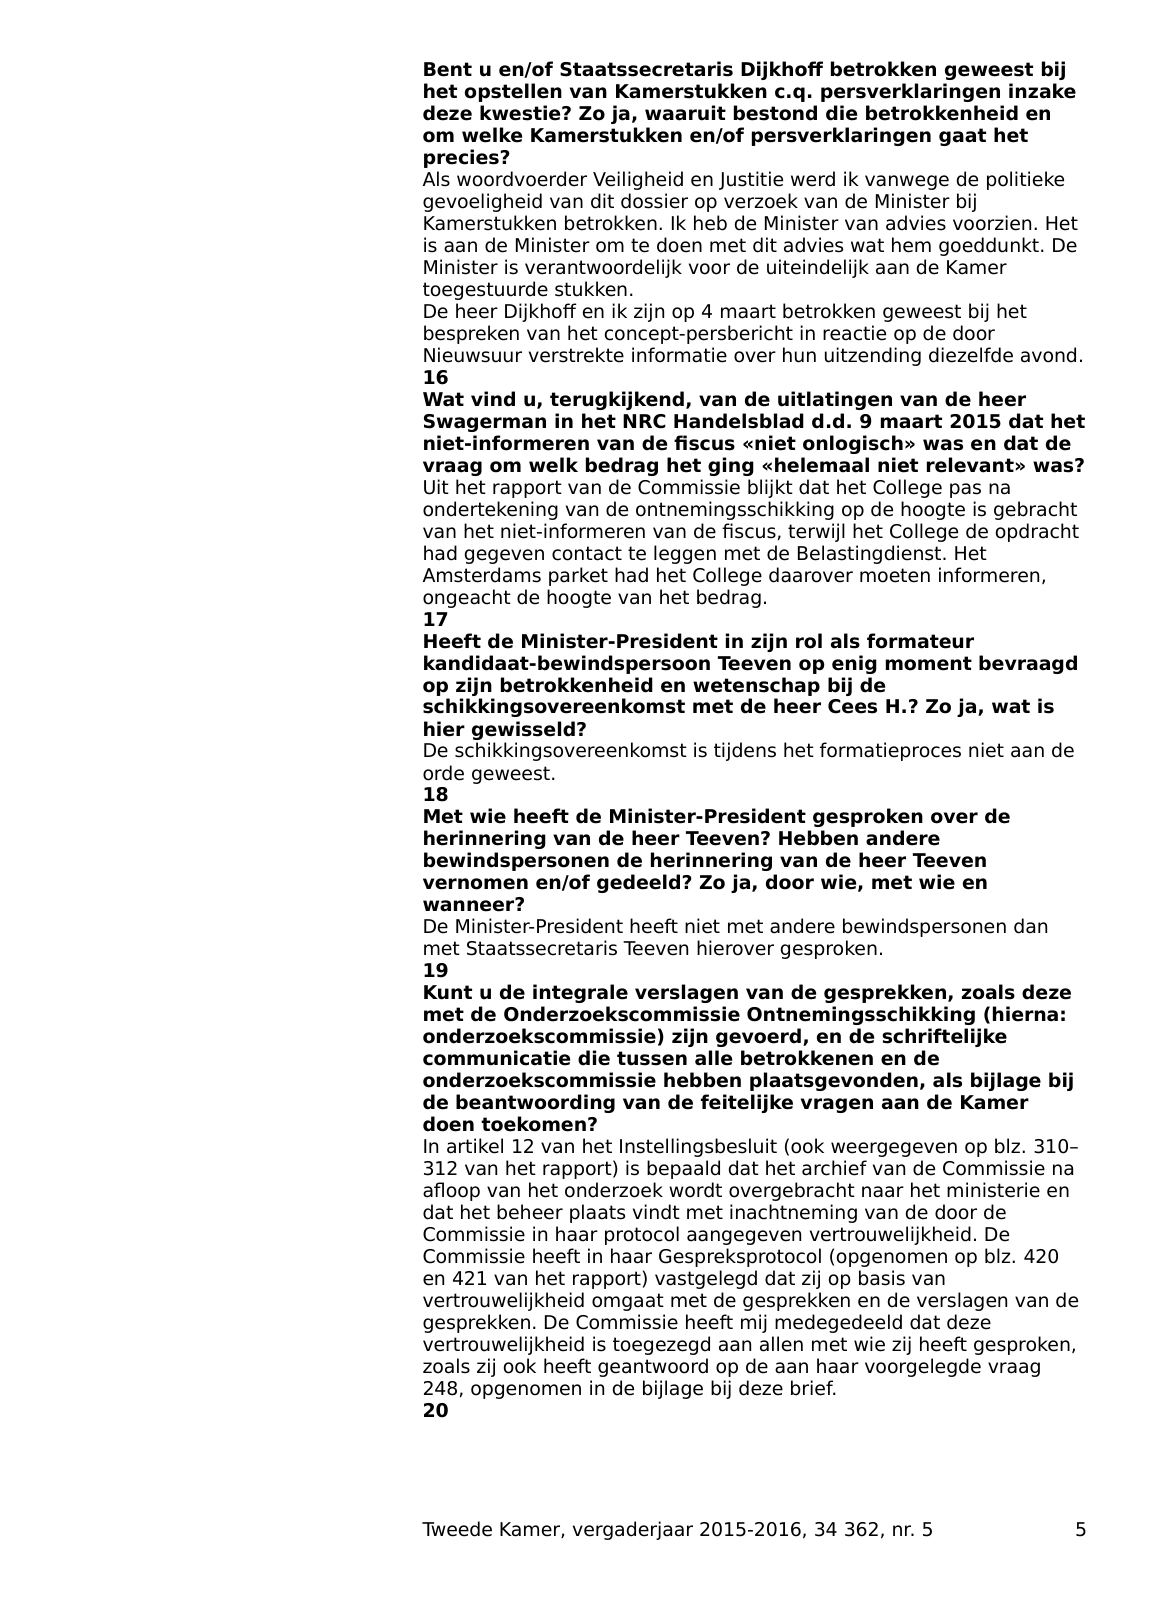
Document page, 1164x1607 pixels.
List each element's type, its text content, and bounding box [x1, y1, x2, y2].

text Als woordvoerder Veiligheid en Justitie werd ik vanwege de politieke gevoeligheid van dit dossier op verzoek van de Minister bij Kamerstukken betrokken. Ik heb de Minister van advies voorzien. Het is aan de Minister om te doen met dit advies wat hem goeddunkt. De Minister is verantwoordelijk voor de uiteindelijk aan de Kamer toegestuurde stukken. [422, 169, 1087, 301]
text 16 [422, 367, 1087, 389]
text Bent u en/of Staatssecretaris Dijkhoff betrokken geweest bij het opstellen van Kamerstukken c.q. persverklaringen inzake deze kwestie? Zo ja, waaruit bestond die betrokkenheid en om welke Kamerstukken en/of persverklaringen gaat het precies? [422, 59, 1087, 169]
text Heeft de Minister-President in zijn rol als formateur kandidaat-bewindspersoon Teeven op enig moment bevraagd op zijn betrokkenheid en wetenschap bij de schikkingsovereenkomst met de heer Cees H.? Zo ja, wat is hier gewisseld? [422, 631, 1087, 740]
text 17 [422, 608, 1087, 631]
text Uit het rapport van de Commissie blijkt dat het College pas na ondertekening van de ontnemingsschikking op de hoogte is gebracht van het niet-informeren van de fiscus, terwijl het College de opdracht had gegeven contact te leggen met de Belastingdienst. Het Amsterdams parket had het College daarover moeten informeren, ongeacht de hoogte van het bedrag. [422, 477, 1087, 608]
text Kunt u de integrale verslagen van de gesprekken, zoals deze met de Onderzoekscommissie Ontnemingsschikking (hierna: onderzoekscommissie) zijn gevoerd, en de schriftelijke communicatie die tussen alle betrokkenen en de onderzoekscommissie hebben plaatsgevonden, als bijlage bij de beantwoording van de feitelijke vragen aan de Kamer doen toekomen? [422, 982, 1087, 1136]
text 19 [422, 960, 1087, 982]
text 20 [422, 1400, 1087, 1422]
text Wat vind u, terugkijkend, van de uitlatingen van de heer Swagerman in het NRC Handelsblad d.d. 9 maart 2015 dat het niet-informeren van de fiscus «niet onlogisch» was en dat de vraag om welk bedrag het ging «helemaal niet relevant» was? [422, 389, 1087, 477]
text De Minister-President heeft niet met andere bewindspersonen dan met Staatssecretaris Teeven hierover gesproken. [422, 916, 1087, 960]
text De heer Dijkhoff en ik zijn op 4 maart betrokken geweest bij het bespreken van het concept-persbericht in reactie op de door Nieuwsuur verstrekte informatie over hun uitzending diezelfde avond. [422, 301, 1087, 367]
text Met wie heeft de Minister-President gesproken over de herinnering van de heer Teeven? Hebben andere bewindspersonen de herinnering van de heer Teeven vernomen en/of gedeeld? Zo ja, door wie, met wie en wanneer? [422, 806, 1087, 916]
text De schikkingsovereenkomst is tijdens het formatieproces niet aan de orde geweest. [422, 740, 1087, 784]
text In artikel 12 van het Instellingsbesluit (ook weergegeven op blz. 310–312 van het rapport) is bepaald dat het archief van de Commissie na afloop van het onderzoek wordt overgebracht naar het ministerie en dat het beheer plaats vindt met inachtneming van de door de Commissie in haar protocol aangegeven vertrouwelijkheid. De Commissie heeft in haar Gespreksprotocol (opgenomen op blz. 420 en 421 van het rapport) vastgelegd dat zij op basis van vertrouwelijkheid omgaat met de gesprekken en de verslagen van de gesprekken. De Commissie heeft mij medegedeeld dat deze vertrouwelijkheid is toegezegd aan allen met wie zij heeft gesproken, zoals zij ook heeft geantwoord op de aan haar voorgelegde vraag 248, opgenomen in de bijlage bij deze brief. [422, 1136, 1087, 1400]
text 18 [422, 784, 1087, 806]
